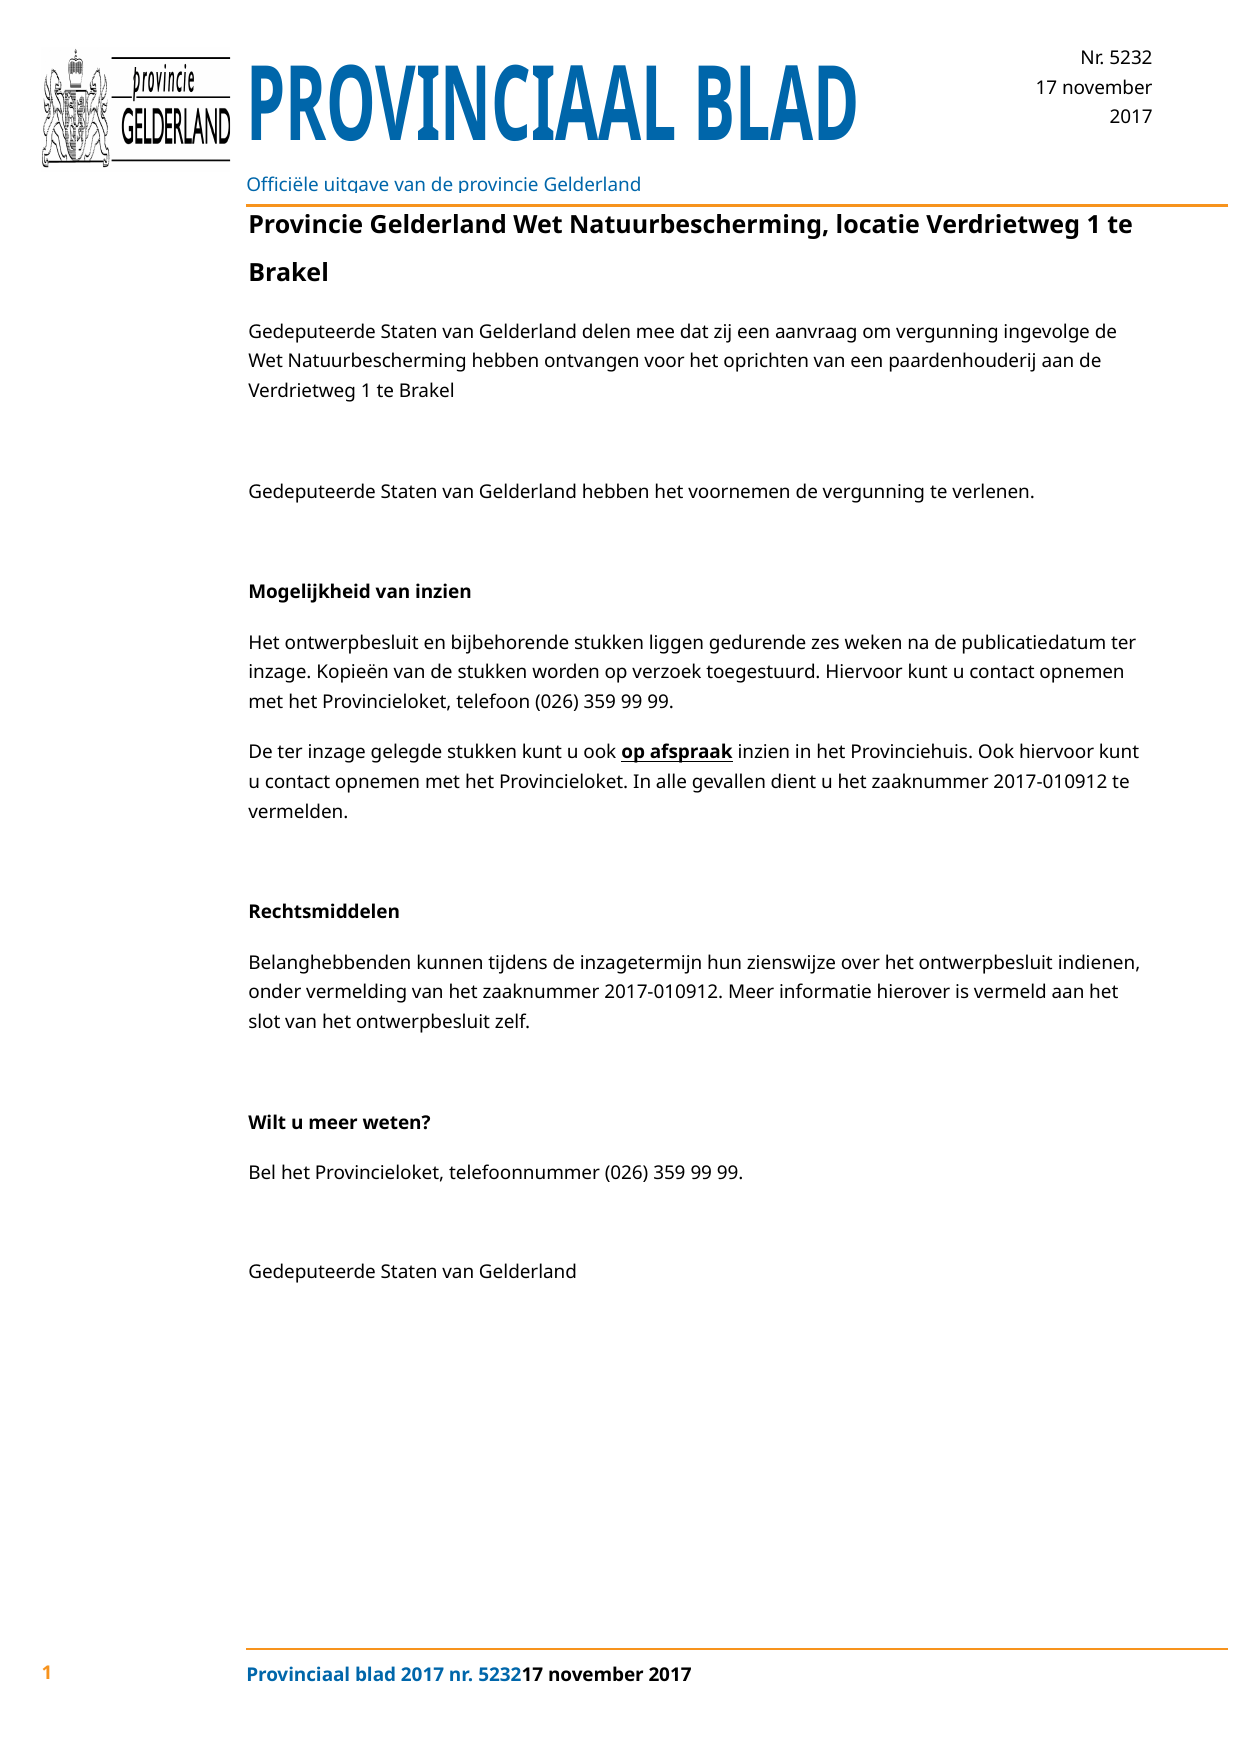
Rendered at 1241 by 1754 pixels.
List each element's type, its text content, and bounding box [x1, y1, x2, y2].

text Gedeputeerde Staten van Gelderland [248, 1258, 1152, 1283]
text Mogelijkheid van inzien [248, 579, 1152, 604]
text Gedeputeerde Staten van Gelderland hebben het voornemen de vergunning te verlenen. [248, 478, 1152, 504]
text Gedeputeerde Staten van Gelderland delen mee dat zij een aanvraag om vergunning ingevolge de Wet Natuurbescherming hebben ontvangen voor het oprichten van een paardenhouderij aan de Verdrietweg 1 te Brakel [248, 318, 1152, 403]
text Het ontwerpbesluit en bijbehorende stukken liggen gedurende zes weken na de publicatiedatum ter inzage. Kopieën van de stukken worden op verzoek toegestuurd. Hiervoor kunt u contact opnemen met het Provincieloket, telefoon (026) 359 99 99. [248, 629, 1152, 714]
picture [41, 47, 231, 172]
text Belanghebbenden kunnen tijdens de inzagetermijn hun zienswijze over het ontwerpbesluit indienen, onder vermelding van het zaaknummer 2017-010912. Meer informatie hierover is vermeld aan het slot van het ontwerpbesluit zelf. [248, 949, 1152, 1034]
text Bel het Provincieloket, telefoonnummer (026) 359 99 99. [248, 1159, 1152, 1185]
text Rechtsmiddelen [248, 899, 1152, 924]
text Wilt u meer weten? [248, 1109, 1152, 1135]
text De ter inzage gelegde stukken kunt u ook op afspraak inzien in het Provinciehuis. Ook hiervoor kunt u contact opnemen met het Provincieloket. In alle gevallen dient u het zaaknummer 2017-010912 te vermelden. [248, 739, 1152, 824]
text Provincie Gelderland Wet Natuurbescherming, locatie Verdrietweg 1 te Brakel [248, 207, 1152, 288]
